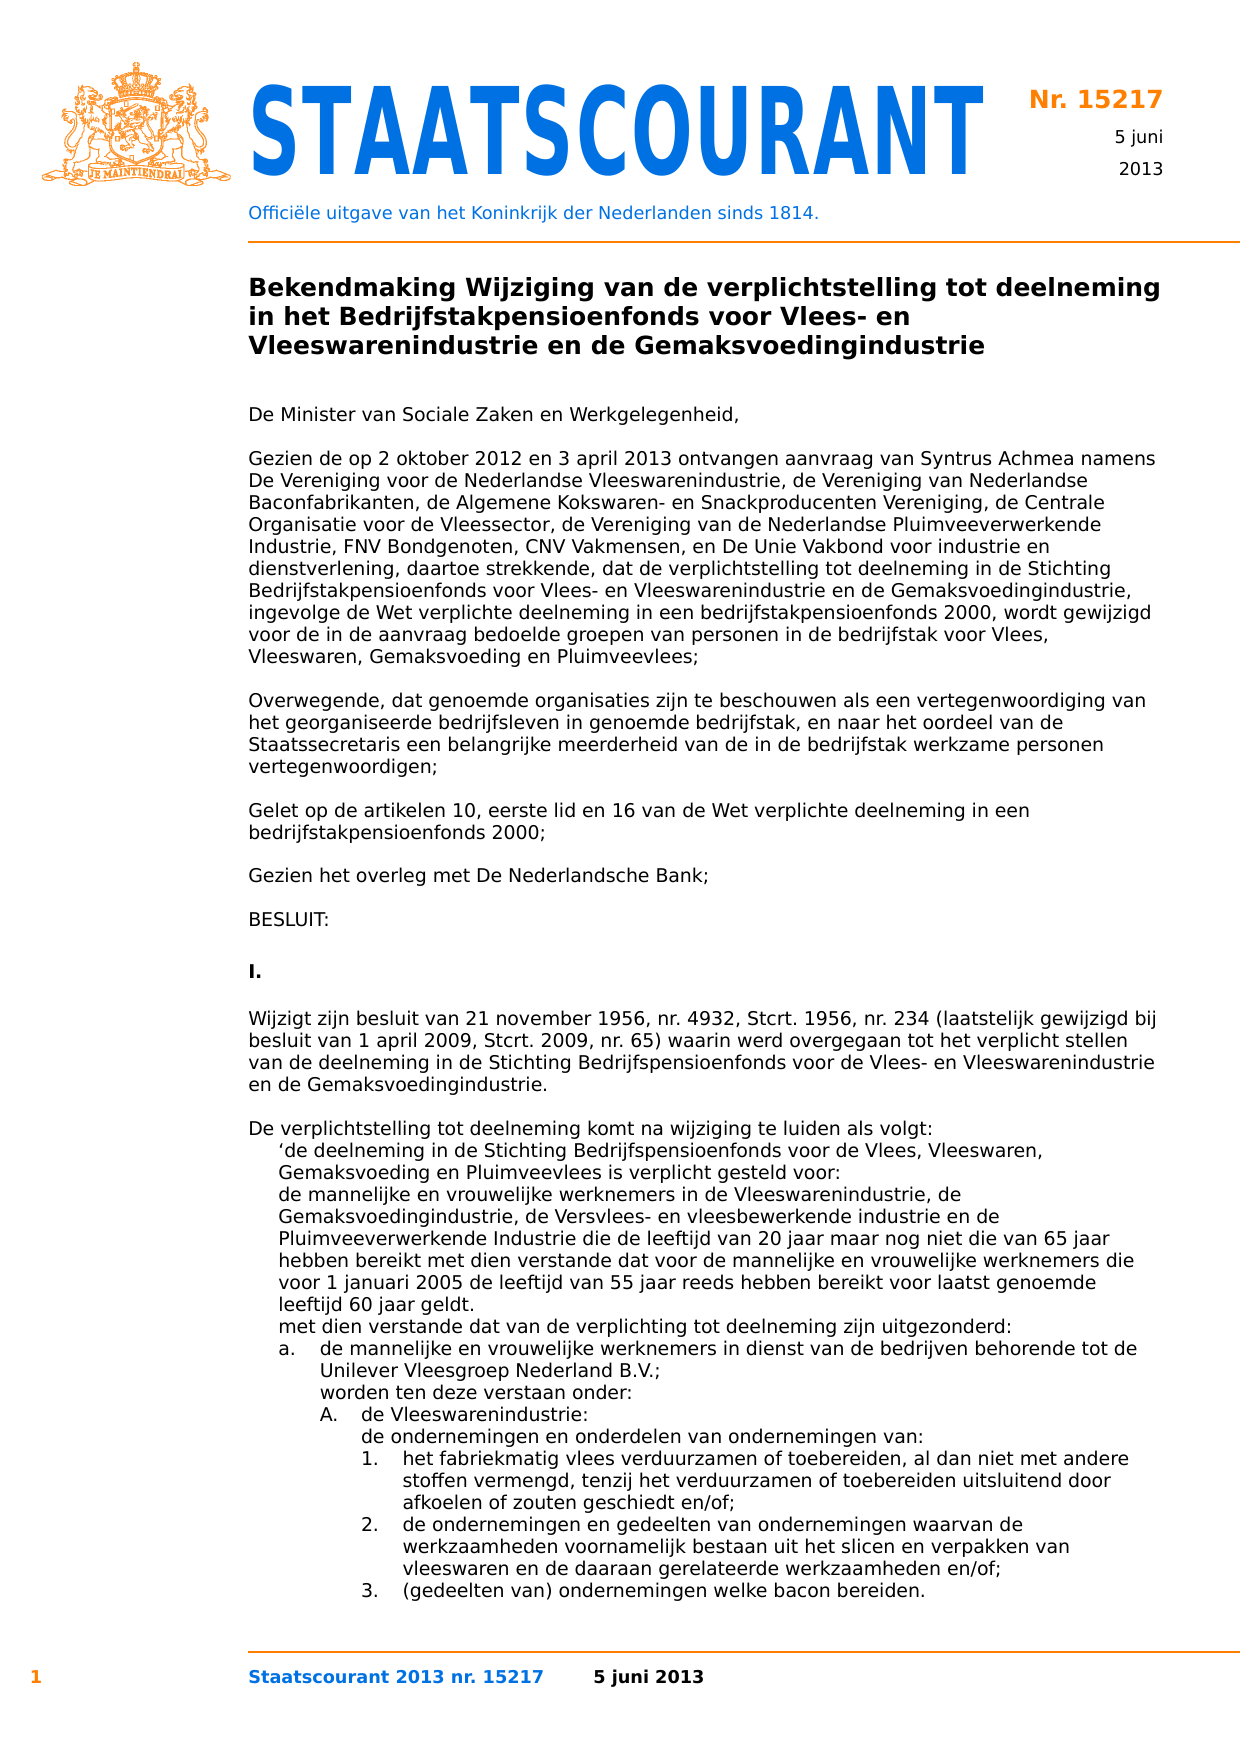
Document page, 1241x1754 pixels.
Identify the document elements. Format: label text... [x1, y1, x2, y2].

text 3. (gedeelten van) ondernemingen welke bacon bereiden. [361, 1579, 1163, 1602]
text Gezien het overleg met De Nederlandsche Bank; [248, 865, 1163, 887]
table_header STAATSCOURANT [248, 62, 998, 203]
table_cell 2013 [998, 153, 1240, 203]
table_header [25, 62, 248, 241]
text 1. het fabriekmatig vlees verduurzamen of toebereiden, al dan niet met andere stoffen vermengd, tenzij het verduurzamen of toebereiden uitsluitend door afkoelen of zouten geschiedt en/of; [361, 1448, 1163, 1514]
picture [41, 62, 231, 186]
subtitle I. [248, 961, 1163, 983]
text de mannelijke en vrouwelijke werknemers in de Vleeswarenindustrie, de Gemaksvoedingindustrie, de Versvlees- en vleesbewerkende industrie en de Pluimveeverwerkende Industrie die de leeftijd van 20 jaar maar nog niet die van 65 jaar hebben bereikt met dien verstande dat voor de mannelijke en vrouwelijke werknemers die voor 1 januari 2005 de leeftijd van 55 jaar reeds hebben bereikt voor laatst genoemde leeftijd 60 jaar geldt. [278, 1184, 1163, 1316]
text ‘de deelneming in de Stichting Bedrijfspensioenfonds voor de Vlees, Vleeswaren, Gemaksvoeding en Pluimveevlees is verplicht gesteld voor: [278, 1140, 1163, 1184]
text De Minister van Sociale Zaken en Werkgelegenheid, [248, 404, 1163, 426]
text de ondernemingen en onderdelen van ondernemingen van: [361, 1426, 1163, 1448]
text Gezien de op 2 oktober 2012 en 3 april 2013 ontvangen aanvraag van Syntrus Achmea namens De Vereniging voor de Nederlandse Vleeswarenindustrie, de Vereniging van Nederlandse Baconfabrikanten, de Algemene Kokswaren- en Snackproducenten Vereniging, de Centrale Organisatie voor de Vleessector, de Vereniging van de Nederlandse Pluimveeverwerkende Industrie, FNV Bondgenoten, CNV Vakmensen, en De Unie Vakbond voor industrie en dienstverlening, daartoe strekkende, dat de verplichtstelling tot deelneming in de Stichting Bedrijfstakpensioenfonds voor Vlees- en Vleeswarenindustrie en de Gemaksvoedingindustrie, ingevolge de Wet verplichte deelneming in een bedrijfstakpensioenfonds 2000, wordt gewijzigd voor de in de aanvraag bedoelde groepen van personen in de bedrijfstak voor Vlees, Vleeswaren, Gemaksvoeding en Pluimveevlees; [248, 448, 1163, 668]
text 2. de ondernemingen en gedeelten van ondernemingen waarvan de werkzaamheden voornamelijk bestaan uit het slicen en verpakken van vleeswaren en de daaraan gerelateerde werkzaamheden en/of; [361, 1514, 1163, 1579]
subtitle Bekendmaking Wijziging van de verplichtstelling tot deelneming in het Bedrijfstakpensioenfonds voor Vlees- en Vleeswarenindustrie en de Gemaksvoedingindustrie [248, 273, 1163, 361]
table_header Nr. 15217 [998, 62, 1240, 121]
text met dien verstande dat van de verplichting tot deelneming zijn uitgezonderd: [278, 1316, 1163, 1338]
table_cell 5 juni [998, 121, 1240, 153]
text a. de mannelijke en vrouwelijke werknemers in dienst van de bedrijven behorende tot de Unilever Vleesgroep Nederland B.V.; [278, 1338, 1163, 1382]
text Wijzigt zijn besluit van 21 november 1956, nr. 4932, Stcrt. 1956, nr. 234 (laatstelijk gewijzigd bij besluit van 1 april 2009, Stcrt. 2009, nr. 65) waarin werd overgegaan tot het verplicht stellen van de deelneming in de Stichting Bedrijfspensioenfonds voor de Vlees- en Vleeswarenindustrie en de Gemaksvoedingindustrie. [248, 1008, 1163, 1096]
text Overwegende, dat genoemde organisaties zijn te beschouwen als een vertegenwoordiging van het georganiseerde bedrijfsleven in genoemde bedrijfstak, en naar het oordeel van de Staatssecretaris een belangrijke meerderheid van de in de bedrijfstak werkzame personen vertegenwoordigen; [248, 690, 1163, 778]
text BESLUIT: [248, 909, 1163, 931]
text worden ten deze verstaan onder: [319, 1382, 1163, 1404]
text De verplichtstelling tot deelneming komt na wijziging te luiden als volgt: [248, 1118, 1163, 1140]
text Gelet op de artikelen 10, eerste lid en 16 van de Wet verplichte deelneming in een bedrijfstakpensioenfonds 2000; [248, 799, 1163, 843]
table_cell Officiële uitgave van het Koninkrijk der Nederlanden sinds 1814. [248, 203, 1240, 241]
text A. de Vleeswarenindustrie: [319, 1404, 1163, 1426]
